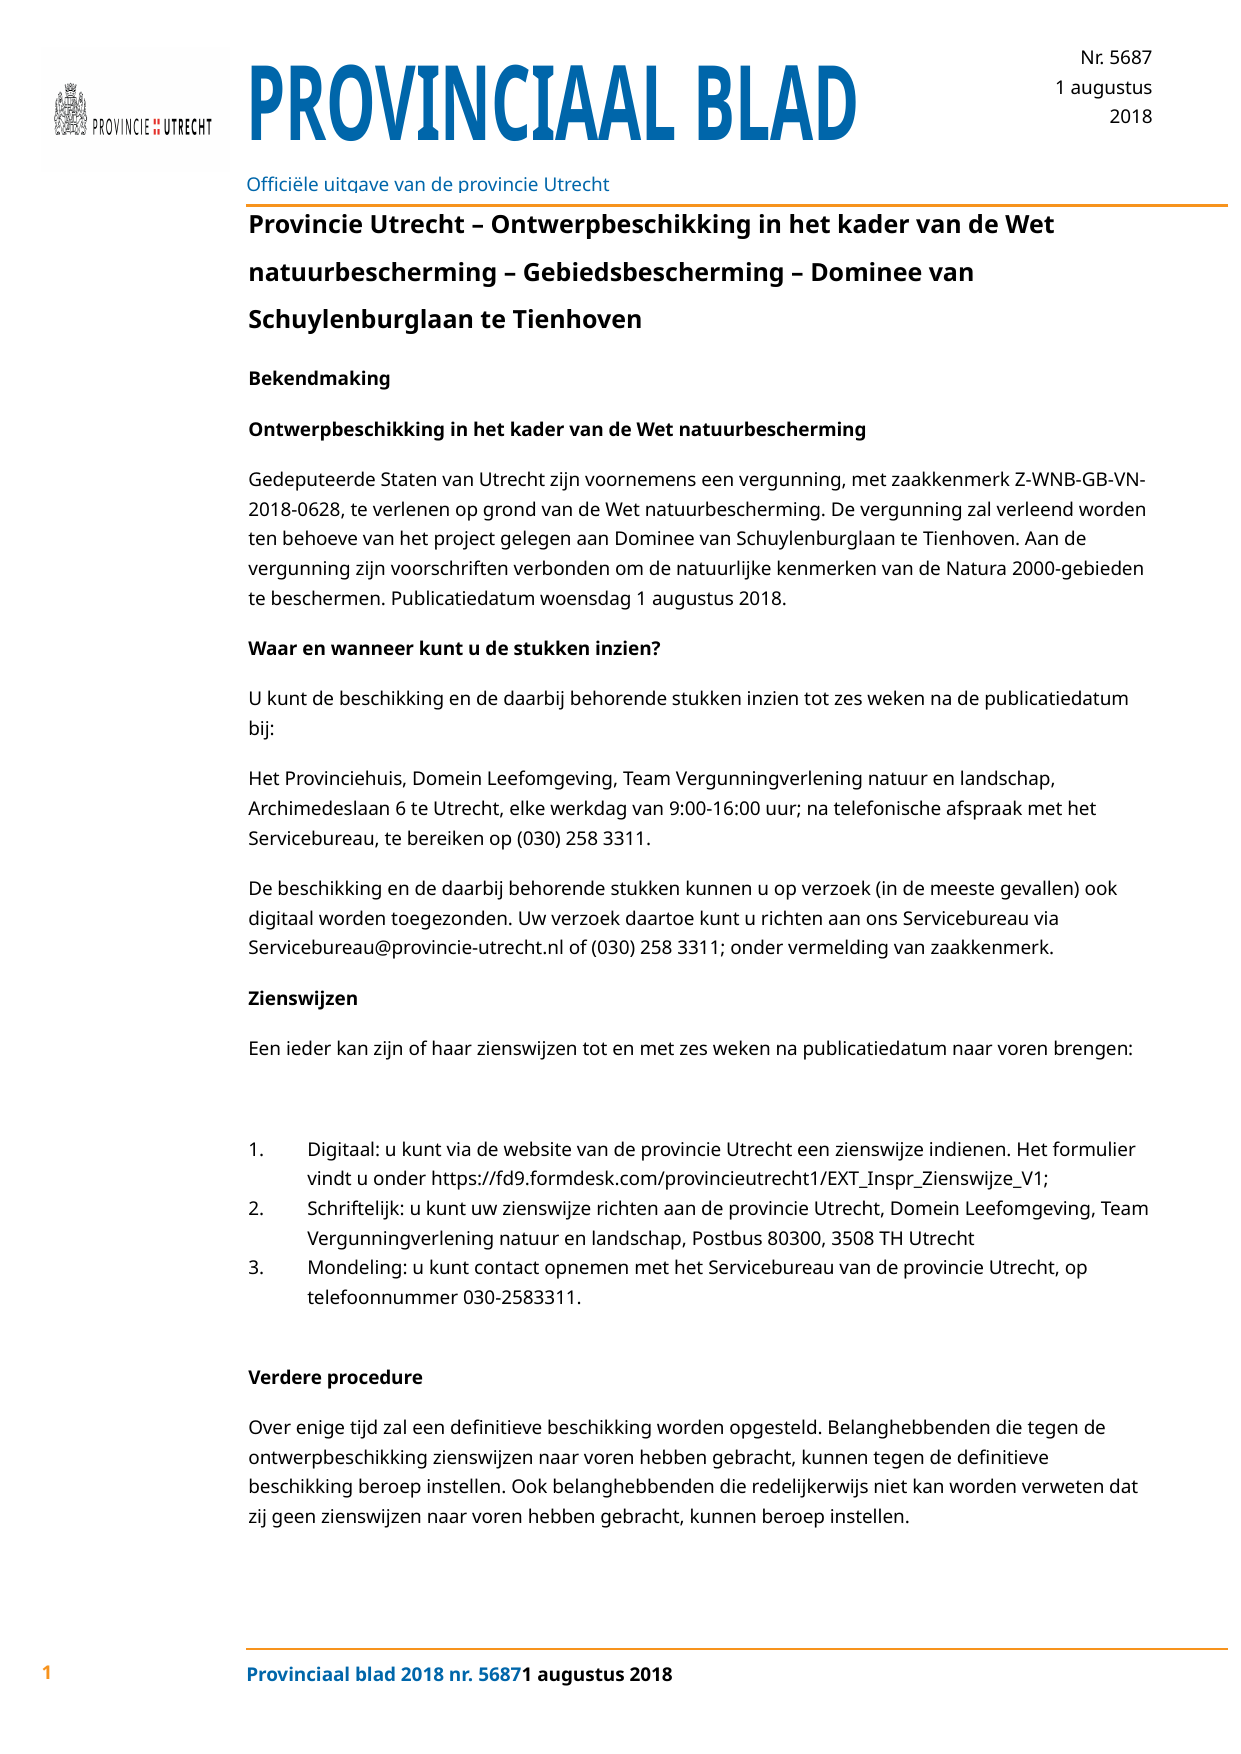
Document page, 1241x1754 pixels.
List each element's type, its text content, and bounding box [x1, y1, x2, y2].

list Digitaal: u kunt via de website van de provincie Utrecht een zienswijze indienen. Het formulier vindt u onder https://fd9.formdesk.com/provincieutrecht1/EXT_Inspr_Zienswijze_V1; [248, 1136, 1152, 1191]
text Het Provinciehuis, Domein Leefomgeving, Team Vergunningverlening natuur en landschap, Archimedeslaan 6 te Utrecht, elke werkdag van 9:00-16:00 uur; na telefonische afspraak met het Servicebureau, te bereiken op (030) 258 3311. [248, 766, 1152, 850]
text Verdere procedure [248, 1364, 1152, 1389]
text Bekendmaking [248, 366, 1152, 391]
text Waar en wanneer kunt u de stukken inzien? [248, 635, 1152, 661]
text Ontwerpbeschikking in het kader van de Wet natuurbescherming [248, 416, 1152, 442]
list Schriftelijk: u kunt uw zienswijze richten aan de provincie Utrecht, Domein Leefomgeving, Team Vergunningverlening natuur en landschap, Postbus 80300, 3508 TH Utrecht [248, 1195, 1152, 1250]
text Een ieder kan zijn of haar zienswijzen tot en met zes weken na publicatiedatum naar voren brengen: [248, 1035, 1152, 1061]
text Provincie Utrecht – Ontwerpbeschikking in het kader van de Wet natuurbescherming – Gebiedsbescherming – Dominee van Schuylenburglaan te Tienhoven [248, 207, 1152, 336]
text Over enige tijd zal een definitieve beschikking worden opgesteld. Belanghebbenden die tegen de ontwerpbeschikking zienswijzen naar voren hebben gebracht, kunnen tegen de definitieve beschikking beroep instellen. Ook belanghebbenden die redelijkerwijs niet kan worden verweten dat zij geen zienswijzen naar voren hebben gebracht, kunnen beroep instellen. [248, 1414, 1152, 1529]
text Gedeputeerde Staten van Utrecht zijn voornemens een vergunning, met zaakkenmerk Z-WNB-GB-VN-2018-0628, te verlenen op grond van de Wet natuurbescherming. De vergunning zal verleend worden ten behoeve van het project gelegen aan Dominee van Schuylenburglaan te Tienhoven. Aan de vergunning zijn voorschriften verbonden om de natuurlijke kenmerken van de Natura 2000-gebieden te beschermen. Publicatiedatum woensdag 1 augustus 2018. [248, 466, 1152, 610]
picture [41, 47, 231, 172]
text U kunt de beschikking en de daarbij behorende stukken inzien tot zes weken na de publicatiedatum bij: [248, 686, 1152, 741]
text Zienswijzen [248, 985, 1152, 1010]
text De beschikking en de daarbij behorende stukken kunnen u op verzoek (in de meeste gevallen) ook digitaal worden toegezonden. Uw verzoek daartoe kunt u richten aan ons Servicebureau via Servicebureau@provincie-utrecht.nl of (030) 258 3311; onder vermelding van zaakkenmerk. [248, 875, 1152, 960]
list Mondeling: u kunt contact opnemen met het Servicebureau van de provincie Utrecht, op telefoonnummer 030-2583311. [248, 1254, 1152, 1309]
